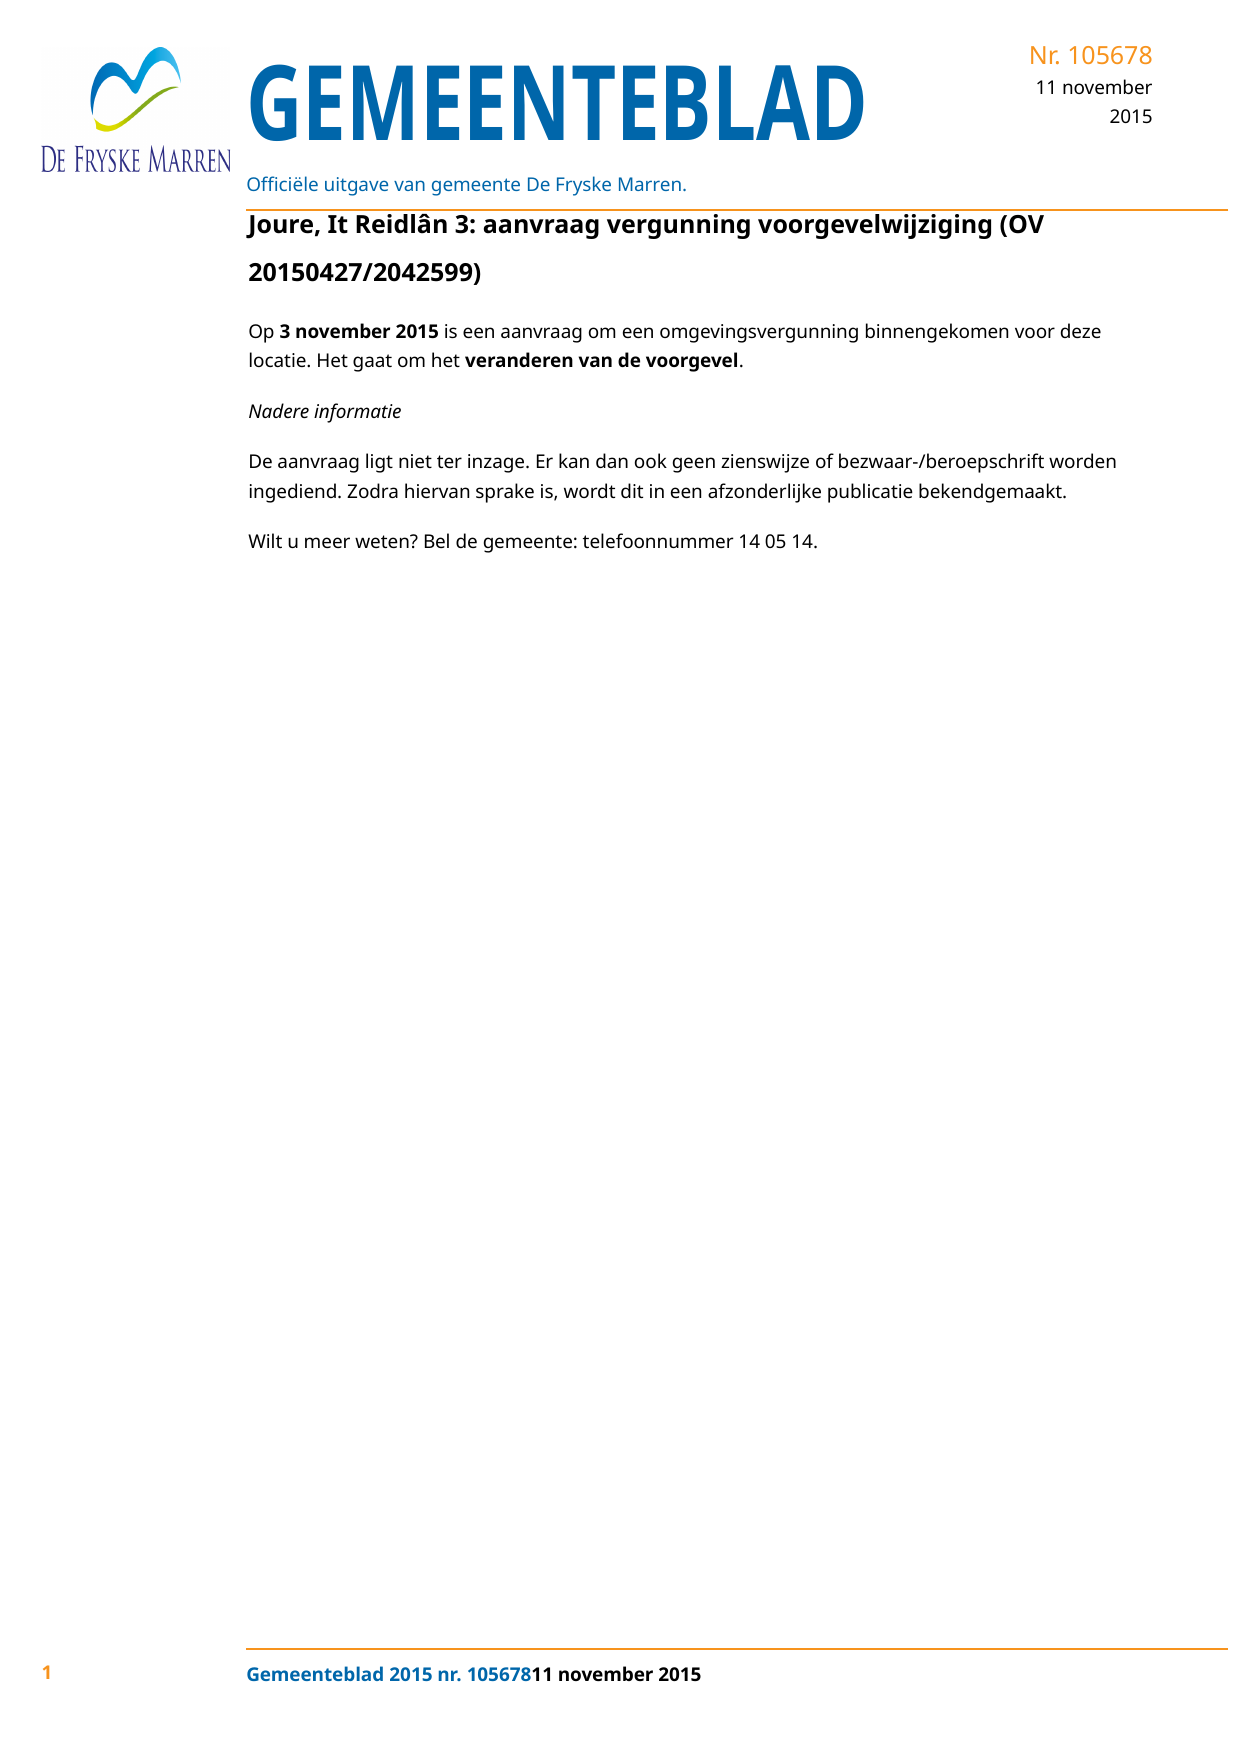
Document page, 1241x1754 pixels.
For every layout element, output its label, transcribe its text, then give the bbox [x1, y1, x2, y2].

text Op 3 november 2015 is een aanvraag om een omgevingsvergunning binnengekomen voor deze locatie. Het gaat om het veranderen van de voorgevel. [248, 318, 1152, 373]
text Wilt u meer weten? Bel de gemeente: telefoonnummer 14 05 14. [248, 528, 1152, 554]
text Joure, It Reidlân 3: aanvraag vergunning voorgevelwijziging (OV 20150427/2042599) [248, 211, 1152, 288]
text De aanvraag ligt niet ter inzage. Er kan dan ook geen zienswijze of bezwaar-/beroepschrift worden ingediend. Zodra hiervan sprake is, wordt dit in een afzonderlijke publicatie bekendgemaakt. [248, 448, 1152, 504]
text Nadere informatie [248, 398, 1152, 424]
picture [41, 47, 231, 172]
